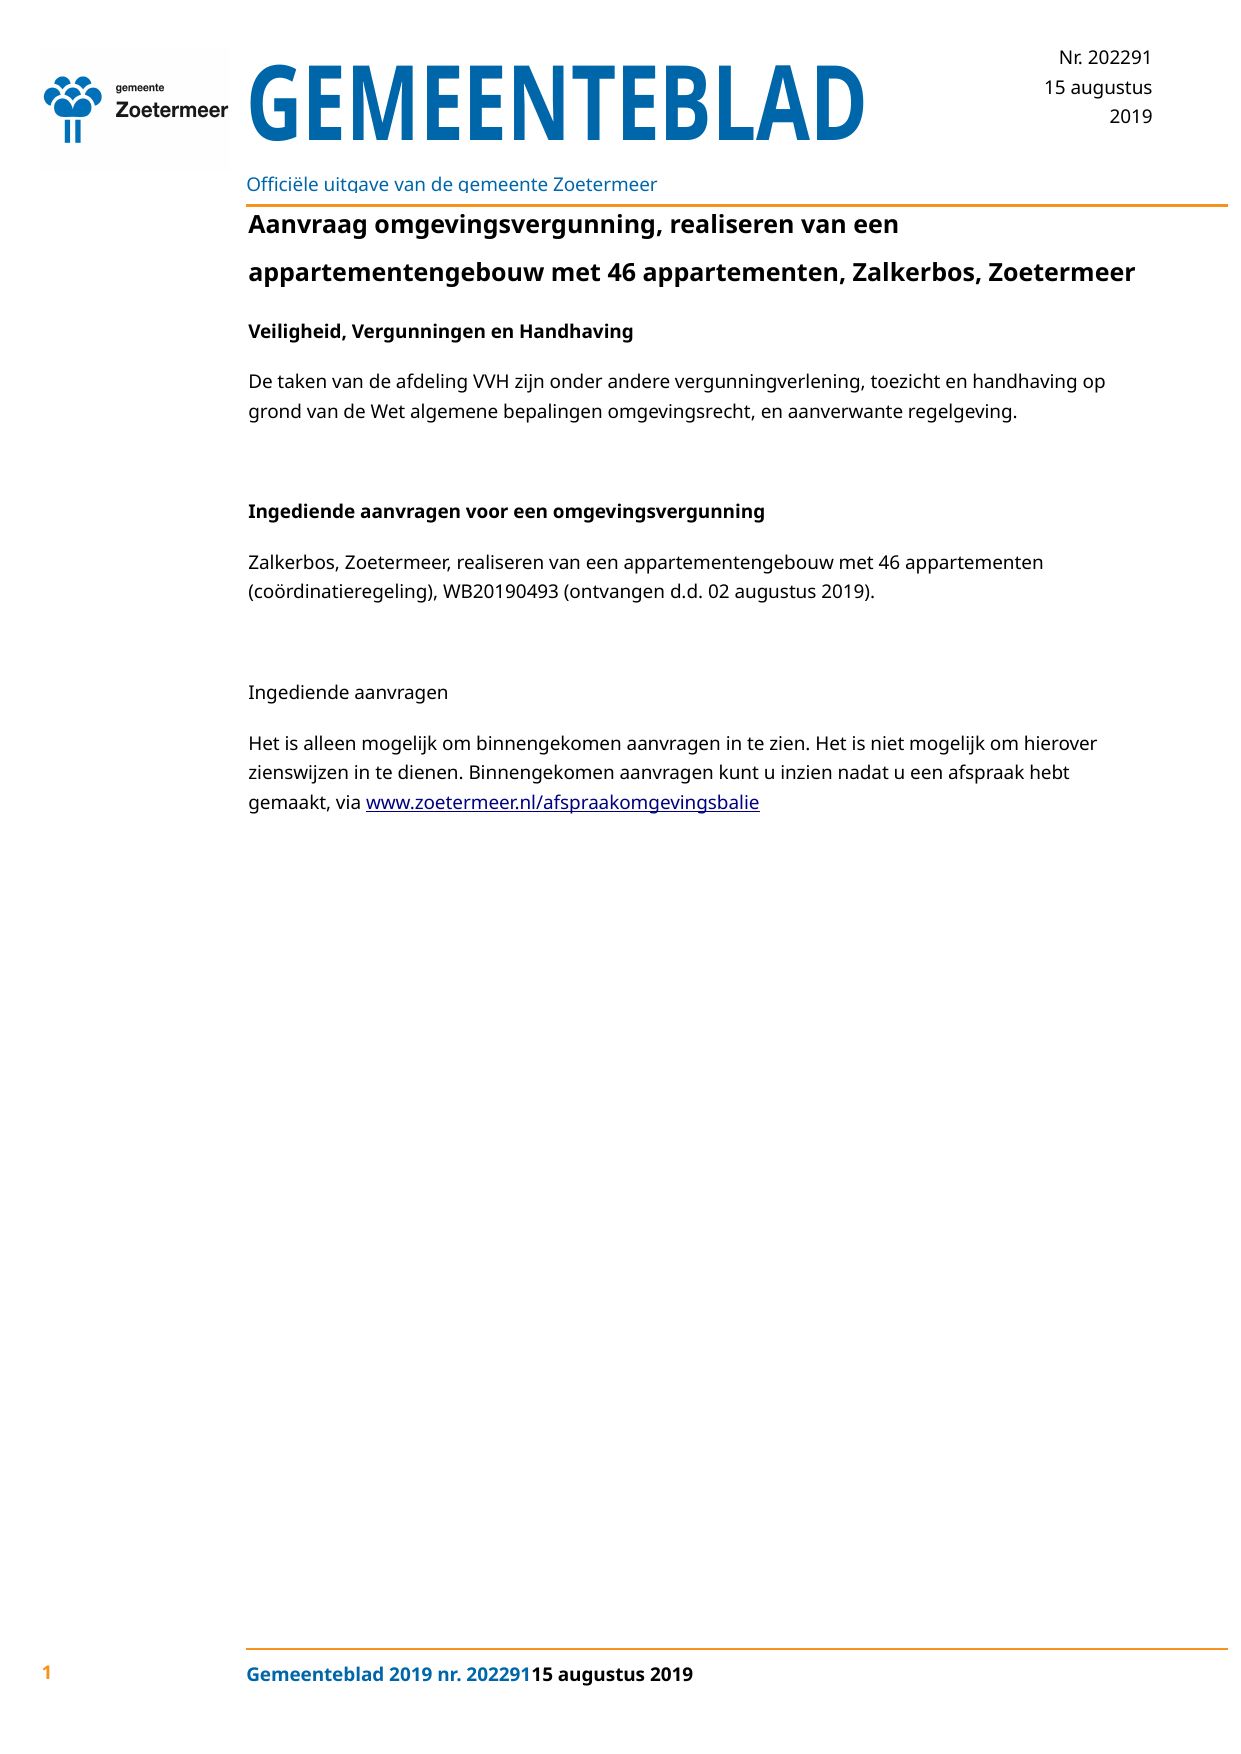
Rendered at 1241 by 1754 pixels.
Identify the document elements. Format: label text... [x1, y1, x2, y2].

text De taken van de afdeling VVH zijn onder andere vergunningverlening, toezicht en handhaving op grond van de Wet algemene bepalingen omgevingsrecht, en aanverwante regelgeving. [248, 368, 1152, 424]
text Aanvraag omgevingsvergunning, realiseren van een appartementengebouw met 46 appartementen, Zalkerbos, Zoetermeer [248, 207, 1152, 288]
picture [41, 47, 231, 172]
text Ingediende aanvragen voor een omgevingsvergunning [248, 499, 1152, 524]
text Zalkerbos, Zoetermeer, realiseren van een appartementengebouw met 46 appartementen (coördinatieregeling), WB20190493 (ontvangen d.d. 02 augustus 2019). [248, 549, 1152, 604]
text Ingediende aanvragen [248, 679, 1152, 705]
text Veiligheid, Vergunningen en Handhaving [248, 318, 1152, 344]
text Het is alleen mogelijk om binnengekomen aanvragen in te zien. Het is niet mogelijk om hierover zienswijzen in te dienen. Binnengekomen aanvragen kunt u inzien nadat u een afspraak hebt gemaakt, via www.zoetermeer.nl/afspraakomgevingsbalie [248, 730, 1152, 815]
